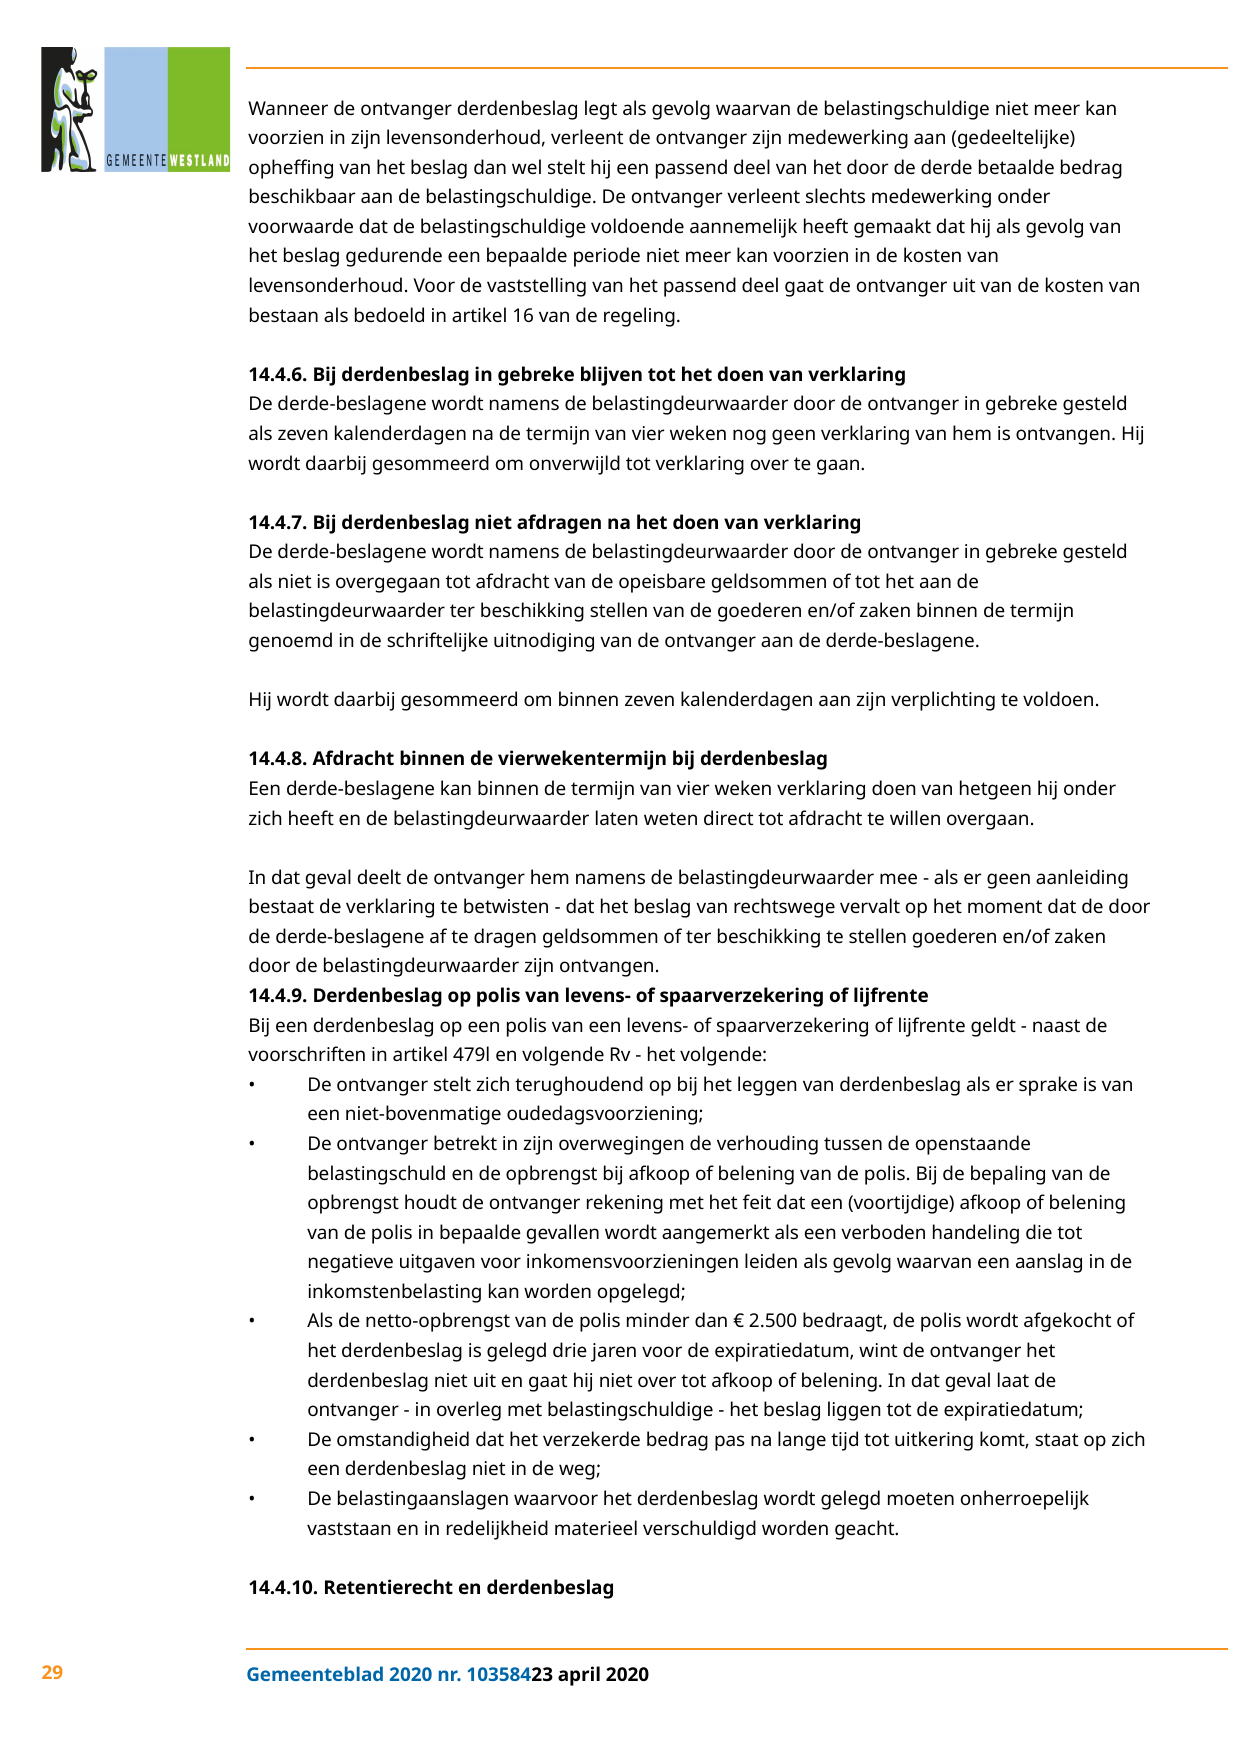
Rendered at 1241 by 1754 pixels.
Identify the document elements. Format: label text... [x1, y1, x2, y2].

text In dat geval deelt de ontvanger hem namens de belastingdeurwaarder mee - als er geen aanleiding bestaat de verklaring te betwisten - dat het beslag van rechtswege vervalt op het moment dat de door de derde-beslagene af te dragen geldsommen of ter beschikking te stellen goederen en/of zaken door de belastingdeurwaarder zijn ontvangen. [248, 864, 1152, 978]
list De ontvanger stelt zich terughoudend op bij het leggen van derdenbeslag als er sprake is van een niet-bovenmatige oudedagsvoorziening; [248, 1071, 1152, 1126]
text Bij een derdenbeslag op een polis van een levens- of spaarverzekering of lijfrente geldt - naast de voorschriften in artikel 479l en volgende Rv - het volgende: [248, 1012, 1152, 1067]
list De belastingaanslagen waarvoor het derdenbeslag wordt gelegd moeten onherroepelijk vaststaan en in redelijkheid materieel verschuldigd worden geacht. [248, 1485, 1152, 1541]
text 14.4.9. Derdenbeslag op polis van levens- of spaarverzekering of lijfrente [248, 982, 1152, 1008]
list Als de netto-opbrengst van de polis minder dan € 2.500 bedraagt, de polis wordt afgekocht of het derdenbeslag is gelegd drie jaren voor de expiratiedatum, wint de ontvanger het derdenbeslag niet uit en gaat hij niet over tot afkoop of belening. In dat geval laat de ontvanger - in overleg met belastingschuldige - het beslag liggen tot de expiratiedatum; [248, 1308, 1152, 1422]
text 14.4.7. Bij derdenbeslag niet afdragen na het doen van verklaring [248, 509, 1152, 535]
text Wanneer de ontvanger derdenbeslag legt als gevolg waarvan de belastingschuldige niet meer kan voorzien in zijn levensonderhoud, verleent de ontvanger zijn medewerking aan (gedeeltelijke) opheffing van het beslag dan wel stelt hij een passend deel van het door de derde betaalde bedrag beschikbaar aan de belastingschuldige. De ontvanger verleent slechts medewerking onder voorwaarde dat de belastingschuldige voldoende aannemelijk heeft gemaakt dat hij als gevolg van het beslag gedurende een bepaalde periode niet meer kan voorzien in de kosten van levensonderhoud. Voor de vaststelling van het passend deel gaat de ontvanger uit van de kosten van bestaan als bedoeld in artikel 16 van de regeling. [248, 95, 1152, 328]
list De omstandigheid dat het verzekerde bedrag pas na lange tijd tot uitkering komt, staat op zich een derdenbeslag niet in de weg; [248, 1426, 1152, 1481]
text 14.4.10. Retentierecht en derdenbeslag [248, 1574, 1152, 1600]
text De derde-beslagene wordt namens de belastingdeurwaarder door de ontvanger in gebreke gesteld als niet is overgegaan tot afdracht van de opeisbare geldsommen of tot het aan de belastingdeurwaarder ter beschikking stellen van de goederen en/of zaken binnen de termijn genoemd in de schriftelijke uitnodiging van de ontvanger aan de derde-beslagene. [248, 538, 1152, 653]
text Een derde-beslagene kan binnen de termijn van vier weken verklaring doen van hetgeen hij onder zich heeft en de belastingdeurwaarder laten weten direct tot afdracht te willen overgaan. [248, 775, 1152, 831]
list De ontvanger betrekt in zijn overwegingen de verhouding tussen de openstaande belastingschuld en de opbrengst bij afkoop of belening van de polis. Bij de bepaling van de opbrengst houdt de ontvanger rekening met het feit dat een (voortijdige) afkoop of belening van de polis in bepaalde gevallen wordt aangemerkt als een verboden handeling die tot negatieve uitgaven voor inkomensvoorzieningen leiden als gevolg waarvan een aanslag in de inkomstenbelasting kan worden opgelegd; [248, 1130, 1152, 1304]
picture [41, 47, 231, 172]
text 14.4.6. Bij derdenbeslag in gebreke blijven tot het doen van verklaring [248, 361, 1152, 387]
text 14.4.8. Afdracht binnen de vierwekentermijn bij derdenbeslag [248, 746, 1152, 771]
text Hij wordt daarbij gesommeerd om binnen zeven kalenderdagen aan zijn verplichting te voldoen. [248, 686, 1152, 712]
text De derde-beslagene wordt namens de belastingdeurwaarder door de ontvanger in gebreke gesteld als zeven kalenderdagen na de termijn van vier weken nog geen verklaring van hem is ontvangen. Hij wordt daarbij gesommeerd om onverwijld tot verklaring over te gaan. [248, 391, 1152, 476]
